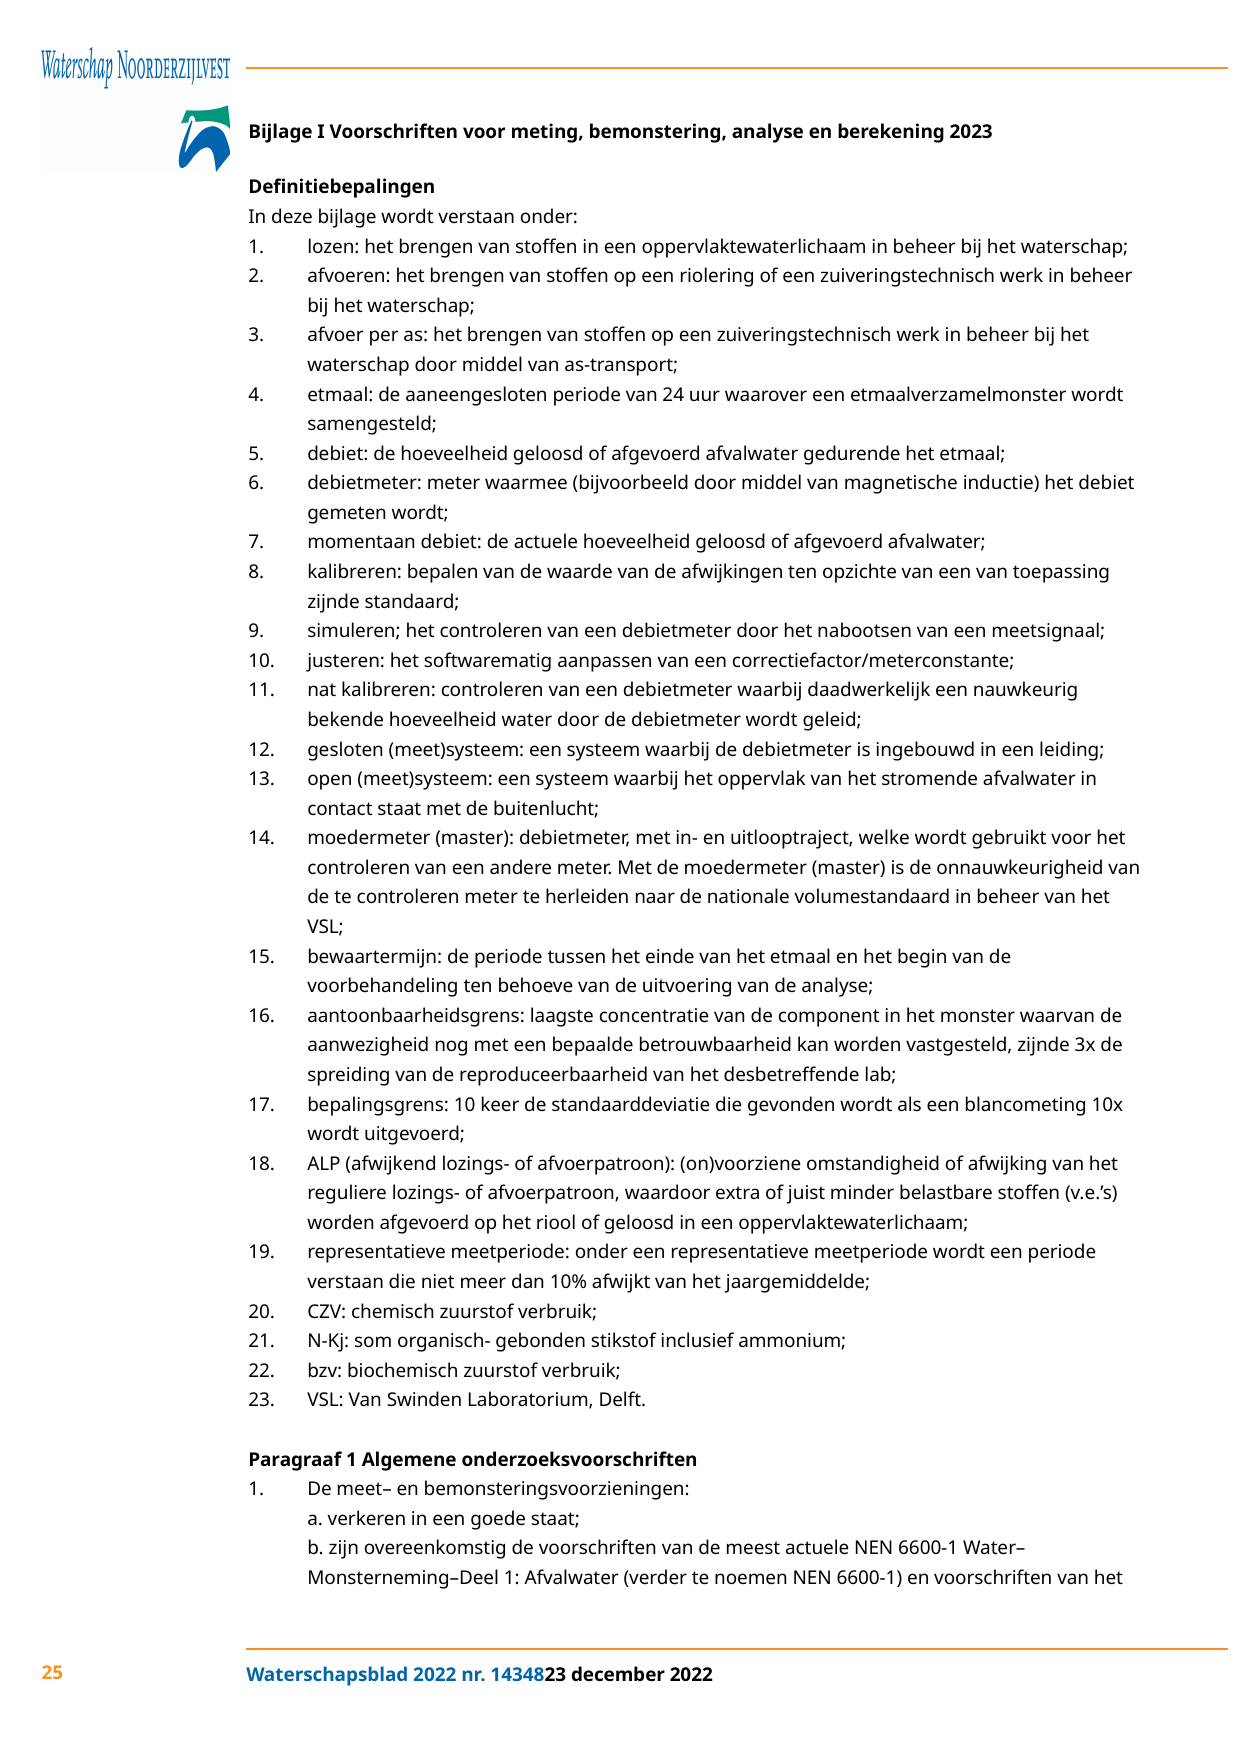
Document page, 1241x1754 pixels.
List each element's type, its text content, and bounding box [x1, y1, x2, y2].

list b. zijn overeenkomstig de voorschriften van de meest actuele NEN 6600-1 Water–Monsterneming–Deel 1: Afvalwater (verder te noemen NEN 6600-1) en voorschriften van het [248, 1534, 1152, 1590]
list moedermeter (master): debietmeter, met in- en uitlooptraject, welke wordt gebruikt voor het controleren van een andere meter. Met de moedermeter (master) is de onnauwkeurigheid van de te controleren meter te herleiden naar de nationale volumestandaard in beheer van het VSL; [248, 824, 1152, 939]
list afvoer per as: het brengen van stoffen op een zuiveringstechnisch werk in beheer bij het waterschap door middel van as-transport; [248, 322, 1152, 377]
text Definitiebepalingen [248, 174, 1152, 199]
list etmaal: de aaneengesloten periode van 24 uur waarover een etmaalverzamelmonster wordt samengesteld; [248, 381, 1152, 436]
list bewaartermijn: de periode tussen het einde van het etmaal en het begin van de voorbehandeling ten behoeve van de uitvoering van de analyse; [248, 943, 1152, 998]
list CZV: chemisch zuurstof verbruik; [248, 1298, 1152, 1324]
list representatieve meetperiode: onder een representatieve meetperiode wordt een periode verstaan die niet meer dan 10% afwijkt van het jaargemiddelde; [248, 1239, 1152, 1294]
list ALP (afwijkend lozings- of afvoerpatroon): (on)voorziene omstandigheid of afwijking van het reguliere lozings- of afvoerpatroon, waardoor extra of juist minder belastbare stoffen (v.e.’s) worden afgevoerd op het riool of geloosd in een oppervlaktewaterlichaam; [248, 1150, 1152, 1235]
list nat kalibreren: controleren van een debietmeter waarbij daadwerkelijk een nauwkeurig bekende hoeveelheid water door de debietmeter wordt geleid; [248, 677, 1152, 732]
text Paragraaf 1 Algemene onderzoeksvoorschriften [248, 1446, 1152, 1472]
list debiet: de hoeveelheid geloosd of afgevoerd afvalwater gedurende het etmaal; [248, 440, 1152, 466]
list simuleren; het controleren van een debietmeter door het nabootsen van een meetsignaal; [248, 617, 1152, 643]
list N-Kj: som organisch- gebonden stikstof inclusief ammonium; [248, 1327, 1152, 1353]
list lozen: het brengen van stoffen in een oppervlaktewaterlichaam in beheer bij het waterschap; [248, 233, 1152, 259]
list De meet– en bemonsteringsvoorzieningen: [248, 1475, 1152, 1501]
picture [41, 47, 231, 172]
list aantoonbaarheidsgrens: laagste concentratie van de component in het monster waarvan de aanwezigheid nog met een bepaalde betrouwbaarheid kan worden vastgesteld, zijnde 3x de spreiding van de reproduceerbaarheid van het desbetreffende lab; [248, 1002, 1152, 1087]
list gesloten (meet)systeem: een systeem waarbij de debietmeter is ingebouwd in een leiding; [248, 736, 1152, 762]
list bepalingsgrens: 10 keer de standaarddeviatie die gevonden wordt als een blancometing 10x wordt uitgevoerd; [248, 1091, 1152, 1146]
text In deze bijlage wordt verstaan onder: [248, 203, 1152, 229]
list debietmeter: meter waarmee (bijvoorbeeld door middel van magnetische inductie) het debiet gemeten wordt; [248, 469, 1152, 525]
list kalibreren: bepalen van de waarde van de afwijkingen ten opzichte van een van toepassing zijnde standaard; [248, 558, 1152, 614]
list open (meet)systeem: een systeem waarbij het oppervlak van het stromende afvalwater in contact staat met de buitenlucht; [248, 765, 1152, 821]
list bzv: biochemisch zuurstof verbruik; [248, 1357, 1152, 1383]
list afvoeren: het brengen van stoffen op een riolering of een zuiveringstechnisch werk in beheer bij het waterschap; [248, 262, 1152, 318]
list VSL: Van Swinden Laboratorium, Delft. [248, 1387, 1152, 1412]
list momentaan debiet: de actuele hoeveelheid geloosd of afgevoerd afvalwater; [248, 529, 1152, 554]
list a. verkeren in een goede staat; [248, 1505, 1152, 1531]
list justeren: het softwarematig aanpassen van een correctiefactor/meterconstante; [248, 647, 1152, 673]
text Bijlage I Voorschriften voor meting, bemonstering, analyse en berekening 2023 [248, 116, 1152, 144]
